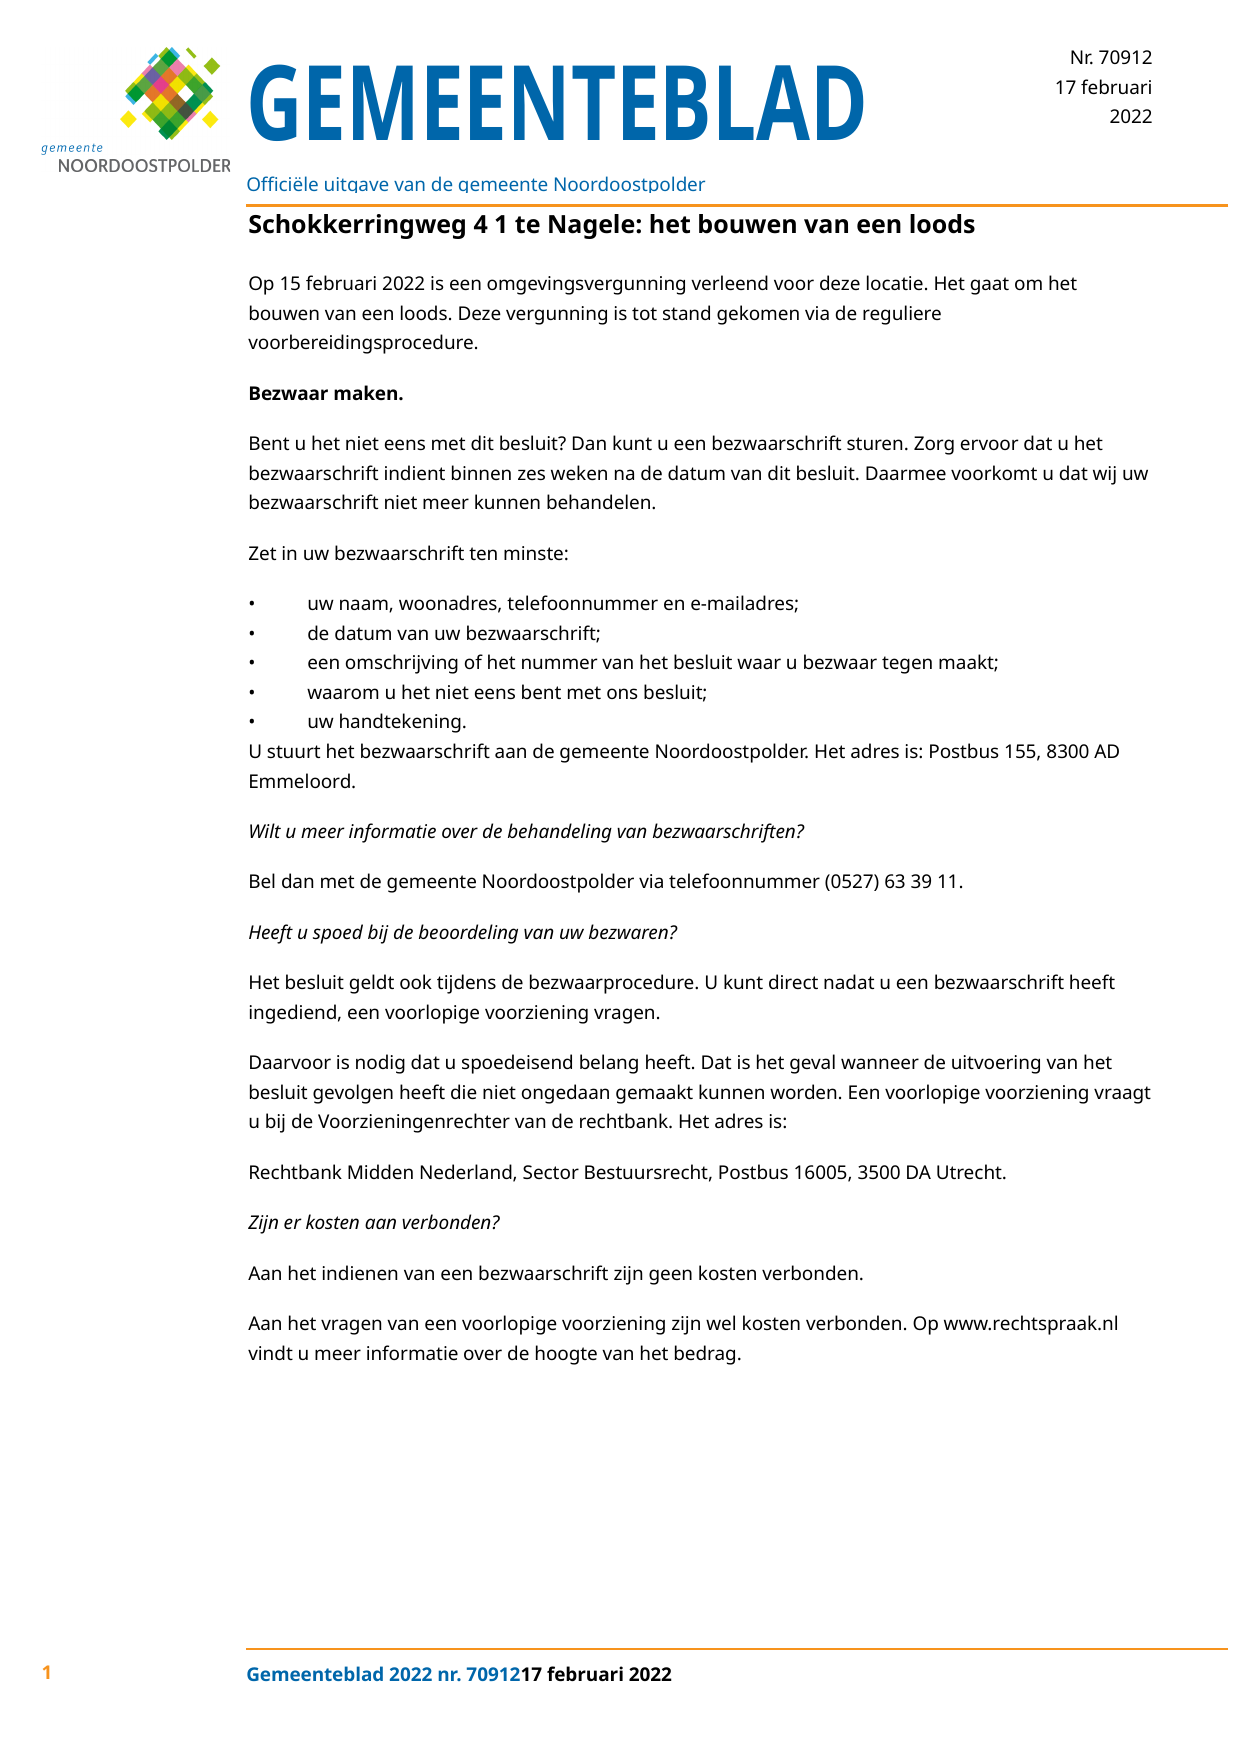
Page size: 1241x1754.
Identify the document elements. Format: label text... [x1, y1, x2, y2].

list waarom u het niet eens bent met ons besluit; [248, 679, 1152, 705]
text Het besluit geldt ook tijdens de bezwaarprocedure. U kunt direct nadat u een bezwaarschrift heeft ingediend, een voorlopige voorziening vragen. [248, 969, 1152, 1025]
picture [41, 47, 231, 172]
text Daarvoor is nodig dat u spoedeisend belang heeft. Dat is het geval wanneer de uitvoering van het besluit gevolgen heeft die niet ongedaan gemaakt kunnen worden. Een voorlopige voorziening vraagt u bij de Voorzieningenrechter van de rechtbank. Het adres is: [248, 1049, 1152, 1134]
text Bezwaar maken. [248, 380, 1152, 406]
text Wilt u meer informatie over de behandeling van bezwaarschriften? [248, 818, 1152, 844]
text Bent u het niet eens met dit besluit? Dan kunt u een bezwaarschrift sturen. Zorg ervoor dat u het bezwaarschrift indient binnen zes weken na de datum van dit besluit. Daarmee voorkomt u dat wij uw bezwaarschrift niet meer kunnen behandelen. [248, 430, 1152, 515]
text U stuurt het bezwaarschrift aan de gemeente Noordoostpolder. Het adres is: Postbus 155, 8300 AD Emmeloord. [248, 738, 1152, 793]
text Heeft u spoed bij de beoordeling van uw bezwaren? [248, 919, 1152, 945]
text Aan het indienen van een bezwaarschrift zijn geen kosten verbonden. [248, 1260, 1152, 1286]
list de datum van uw bezwaarschrift; [248, 620, 1152, 646]
list uw handtekening. [248, 709, 1152, 734]
text Schokkerringweg 4 1 te Nagele: het bouwen van een loods [248, 207, 1152, 241]
text Bel dan met de gemeente Noordoostpolder via telefoonnummer (0527) 63 39 11. [248, 869, 1152, 894]
text Aan het vragen van een voorlopige voorziening zijn wel kosten verbonden. Op www.rechtspraak.nl vindt u meer informatie over de hoogte van het bedrag. [248, 1310, 1152, 1366]
list een omschrijving of het nummer van het besluit waar u bezwaar tegen maakt; [248, 649, 1152, 675]
text Op 15 februari 2022 is een omgevingsvergunning verleend voor deze locatie. Het gaat om het bouwen van een loods. Deze vergunning is tot stand gekomen via de reguliere voorbereidingsprocedure. [248, 270, 1152, 355]
text Rechtbank Midden Nederland, Sector Bestuursrecht, Postbus 16005, 3500 DA Utrecht. [248, 1159, 1152, 1185]
text Zet in uw bezwaarschrift ten minste: [248, 540, 1152, 566]
list uw naam, woonadres, telefoonnummer en e-mailadres; [248, 590, 1152, 616]
text Zijn er kosten aan verbonden? [248, 1209, 1152, 1235]
